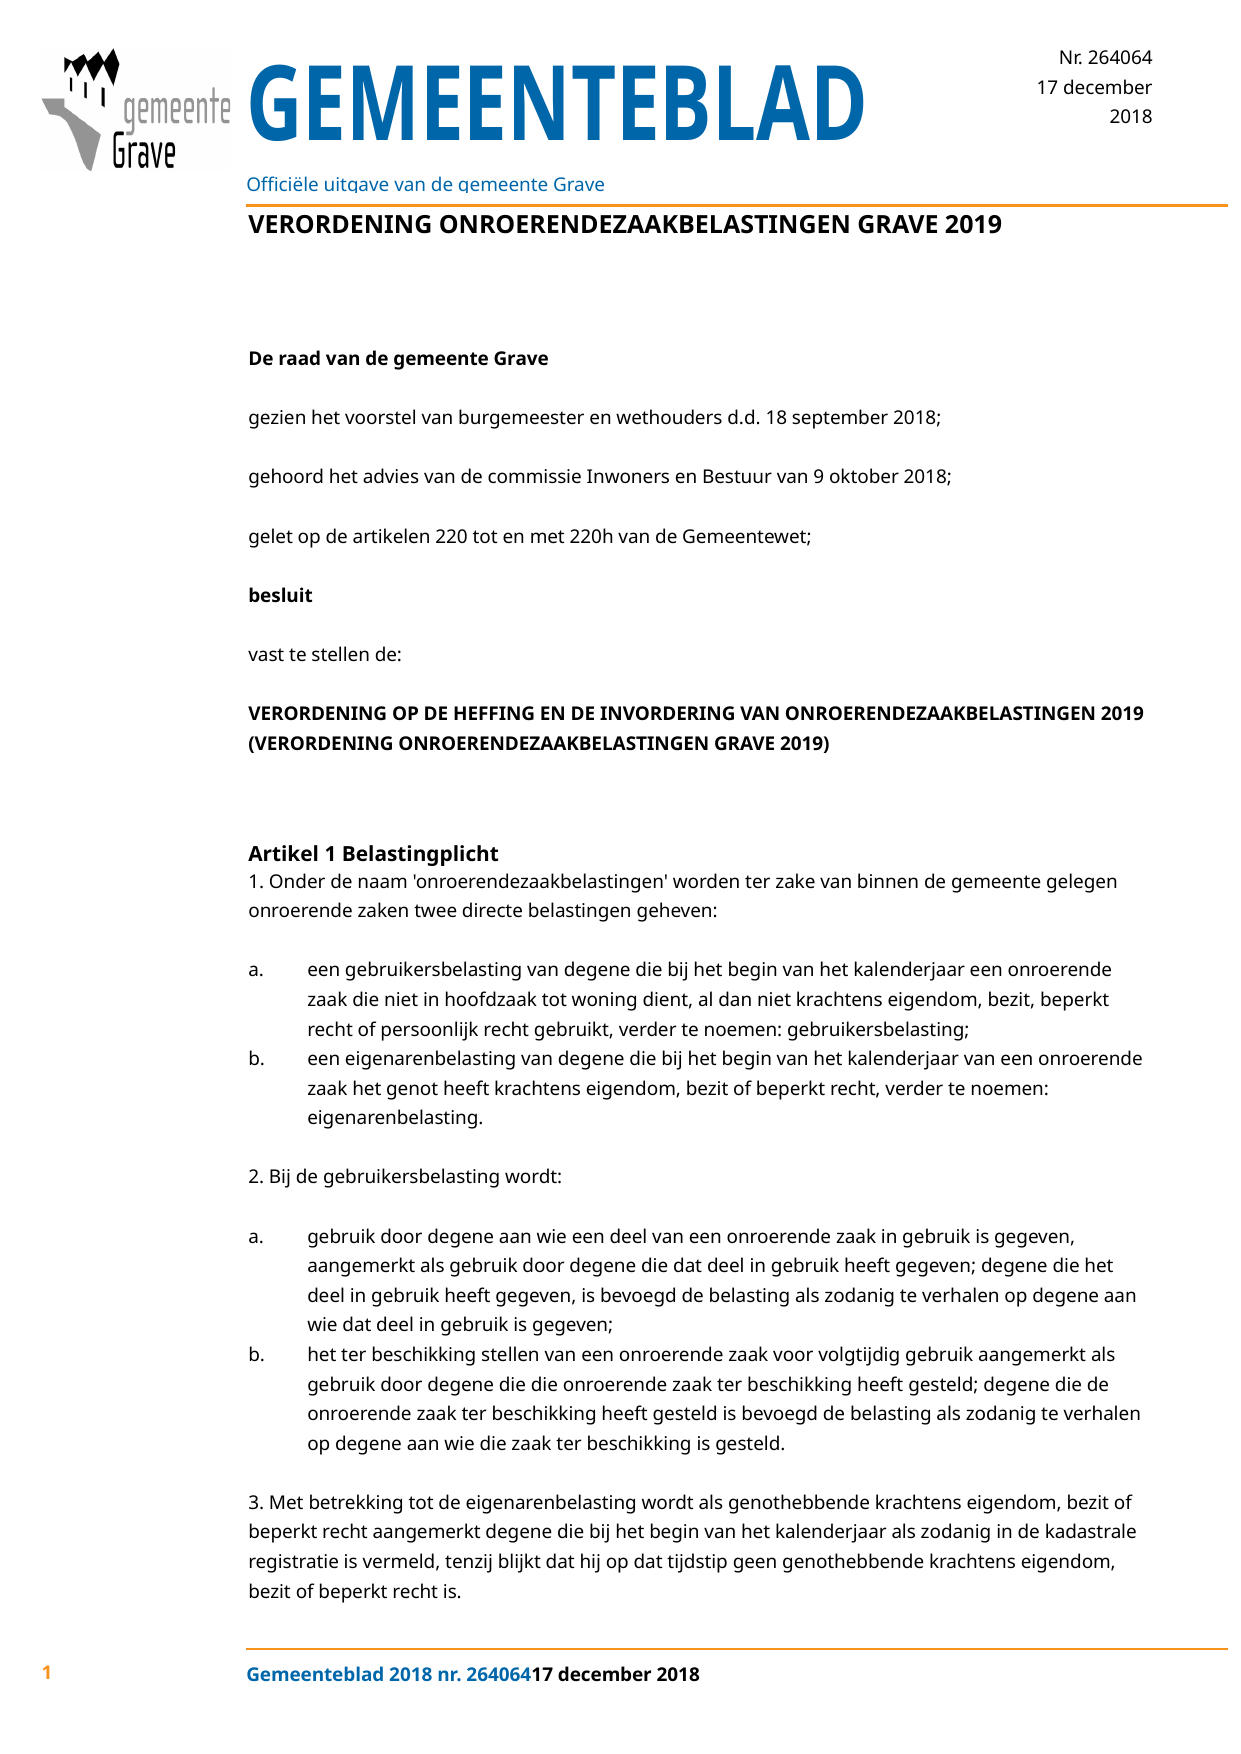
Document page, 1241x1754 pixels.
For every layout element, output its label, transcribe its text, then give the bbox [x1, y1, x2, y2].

list een eigenarenbelasting van degene die bij het begin van het kalenderjaar van een onroerende zaak het genot heeft krachtens eigendom, bezit of beperkt recht, verder te noemen: eigenarenbelasting. [248, 1045, 1152, 1130]
text vast te stellen de: [248, 641, 1152, 667]
text Artikel 1 Belastingplicht [248, 839, 1152, 868]
text 1. Onder de naam 'onroerendezaakbelastingen' worden ter zake van binnen de gemeente gelegen onroerende zaken twee directe belastingen geheven: [248, 868, 1152, 923]
text De raad van de gemeente Grave [248, 345, 1152, 371]
text gelet op de artikelen 220 tot en met 220h van de Gemeentewet; [248, 523, 1152, 548]
list gebruik door degene aan wie een deel van een onroerende zaak in gebruik is gegeven, aangemerkt als gebruik door degene die dat deel in gebruik heeft gegeven; degene die het deel in gebruik heeft gegeven, is bevoegd de belasting als zodanig te verhalen op degene aan wie dat deel in gebruik is gegeven; [248, 1223, 1152, 1337]
text 2. Bij de gebruikersbelasting wordt: [248, 1164, 1152, 1189]
text VERORDENING OP DE HEFFING EN DE INVORDERING VAN ONROERENDEZAAKBELASTINGEN 2019 (VERORDENING ONROERENDEZAAKBELASTINGEN GRAVE 2019) [248, 700, 1152, 756]
list een gebruikersbelasting van degene die bij het begin van het kalenderjaar een onroerende zaak die niet in hoofdzaak tot woning dient, al dan niet krachtens eigendom, bezit, beperkt recht of persoonlijk recht gebruikt, verder te noemen: gebruikersbelasting; [248, 957, 1152, 1042]
list het ter beschikking stellen van een onroerende zaak voor volgtijdig gebruik aangemerkt als gebruik door degene die die onroerende zaak ter beschikking heeft gesteld; degene die de onroerende zaak ter beschikking heeft gesteld is bevoegd de belasting als zodanig te verhalen op degene aan wie die zaak ter beschikking is gesteld. [248, 1341, 1152, 1456]
text VERORDENING ONROERENDEZAAKBELASTINGEN GRAVE 2019 [248, 207, 1152, 241]
text 3. Met betrekking tot de eigenarenbelasting wordt als genothebbende krachtens eigendom, bezit of beperkt recht aangemerkt degene die bij het begin van het kalenderjaar als zodanig in de kadastrale registratie is vermeld, tenzij blijkt dat hij op dat tijdstip geen genothebbende krachtens eigendom, bezit of beperkt recht is. [248, 1489, 1152, 1604]
picture [41, 47, 231, 172]
text gehoord het advies van de commissie Inwoners en Bestuur van 9 oktober 2018; [248, 464, 1152, 489]
text besluit [248, 582, 1152, 608]
text gezien het voorstel van burgemeester en wethouders d.d. 18 september 2018; [248, 404, 1152, 430]
